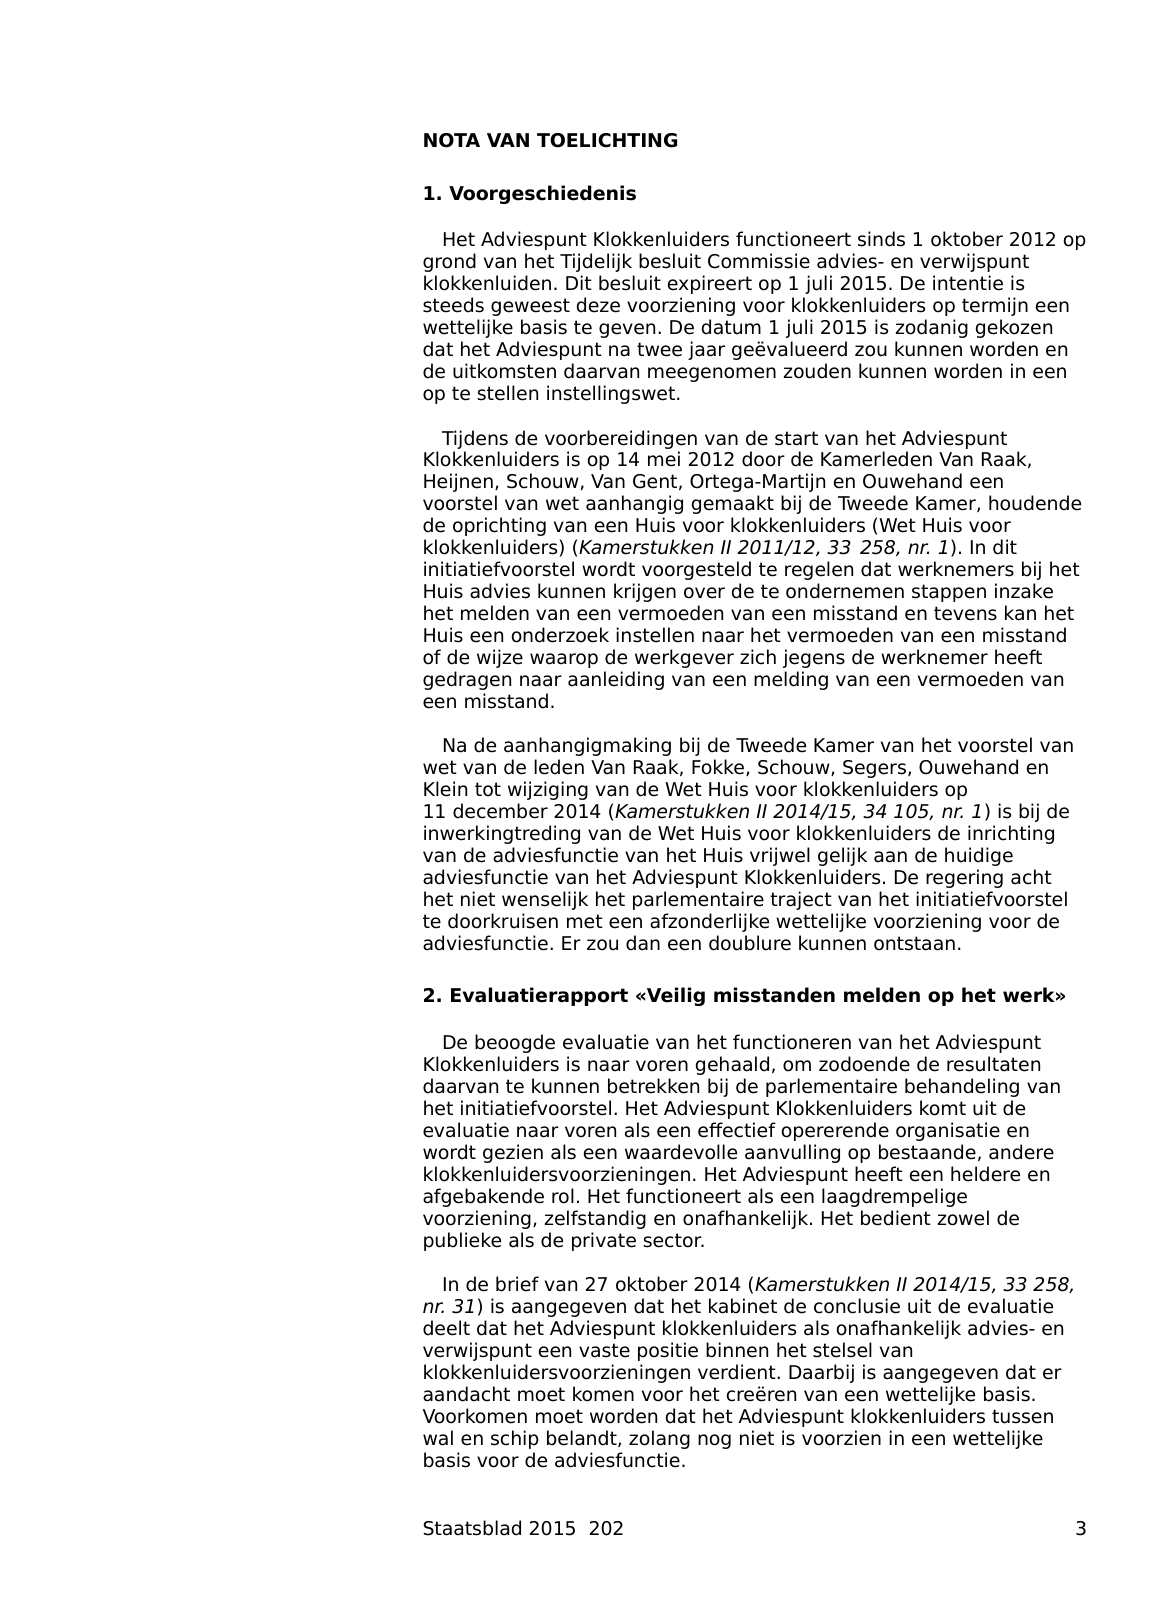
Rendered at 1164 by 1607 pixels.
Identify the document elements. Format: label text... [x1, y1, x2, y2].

text Het Adviespunt Klokkenluiders functioneert sinds 1 oktober 2012 op grond van het Tijdelijk besluit Commissie advies- en verwijspunt klokkenluiden. Dit besluit expireert op 1 juli 2015. De intentie is steeds geweest deze voorziening voor klokkenluiders op termijn een wettelijke basis te geven. De datum 1 juli 2015 is zodanig gekozen dat het Adviespunt na twee jaar geëvalueerd zou kunnen worden en de uitkomsten daarvan meegenomen zouden kunnen worden in een op te stellen instellingswet. [422, 229, 1087, 405]
subtitle NOTA VAN TOELICHTING [422, 130, 1087, 152]
text Tijdens de voorbereidingen van de start van het Adviespunt Klokkenluiders is op 14 mei 2012 door de Kamerleden Van Raak, Heijnen, Schouw, Van Gent, Ortega-Martijn en Ouwehand een voorstel van wet aanhangig gemaakt bij de Tweede Kamer, houdende de oprichting van een Huis voor klokkenluiders (Wet Huis voor klokkenluiders) (Kamerstukken II 2011/12, 33 258, nr. 1). In dit initiatiefvoorstel wordt voorgesteld te regelen dat werknemers bij het Huis advies kunnen krijgen over de te ondernemen stappen inzake het melden van een vermoeden van een misstand en tevens kan het Huis een onderzoek instellen naar het vermoeden van een misstand of de wijze waarop de werkgever zich jegens de werknemer heeft gedragen naar aanleiding van een melding van een vermoeden van een misstand. [422, 427, 1087, 713]
subtitle 1. Voorgeschiedenis [422, 182, 1087, 204]
text De beoogde evaluatie van het functioneren van het Adviespunt Klokkenluiders is naar voren gehaald, om zodoende de resultaten daarvan te kunnen betrekken bij de parlementaire behandeling van het initiatiefvoorstel. Het Adviespunt Klokkenluiders komt uit de evaluatie naar voren als een effectief opererende organisatie en wordt gezien als een waardevolle aanvulling op bestaande, andere klokkenluidersvoorzieningen. Het Adviespunt heeft een heldere en afgebakende rol. Het functioneert als een laagdrempelige voorziening, zelfstandig en onafhankelijk. Het bedient zowel de publieke als de private sector. [422, 1032, 1087, 1252]
subtitle 2. Evaluatierapport «Veilig misstanden melden op het werk» [422, 985, 1087, 1007]
text Na de aanhangigmaking bij de Tweede Kamer van het voorstel van wet van de leden Van Raak, Fokke, Schouw, Segers, Ouwehand en Klein tot wijziging van de Wet Huis voor klokkenluiders op 11 december 2014 (Kamerstukken II 2014/15, 34 105, nr. 1) is bij de inwerkingtreding van de Wet Huis voor klokkenluiders de inrichting van de adviesfunctie van het Huis vrijwel gelijk aan de huidige adviesfunctie van het Adviespunt Klokkenluiders. De regering acht het niet wenselijk het parlementaire traject van het initiatiefvoorstel te doorkruisen met een afzonderlijke wettelijke voorziening voor de adviesfunctie. Er zou dan een doublure kunnen ontstaan. [422, 735, 1087, 955]
text In de brief van 27 oktober 2014 (Kamerstukken II 2014/15, 33 258, nr. 31) is aangegeven dat het kabinet de conclusie uit de evaluatie deelt dat het Adviespunt klokkenluiders als onafhankelijk advies- en verwijspunt een vaste positie binnen het stelsel van klokkenluidersvoorzieningen verdient. Daarbij is aangegeven dat er aandacht moet komen voor het creëren van een wettelijke basis. Voorkomen moet worden dat het Adviespunt klokkenluiders tussen wal en schip belandt, zolang nog niet is voorzien in een wettelijke basis voor de adviesfunctie. [422, 1274, 1087, 1472]
